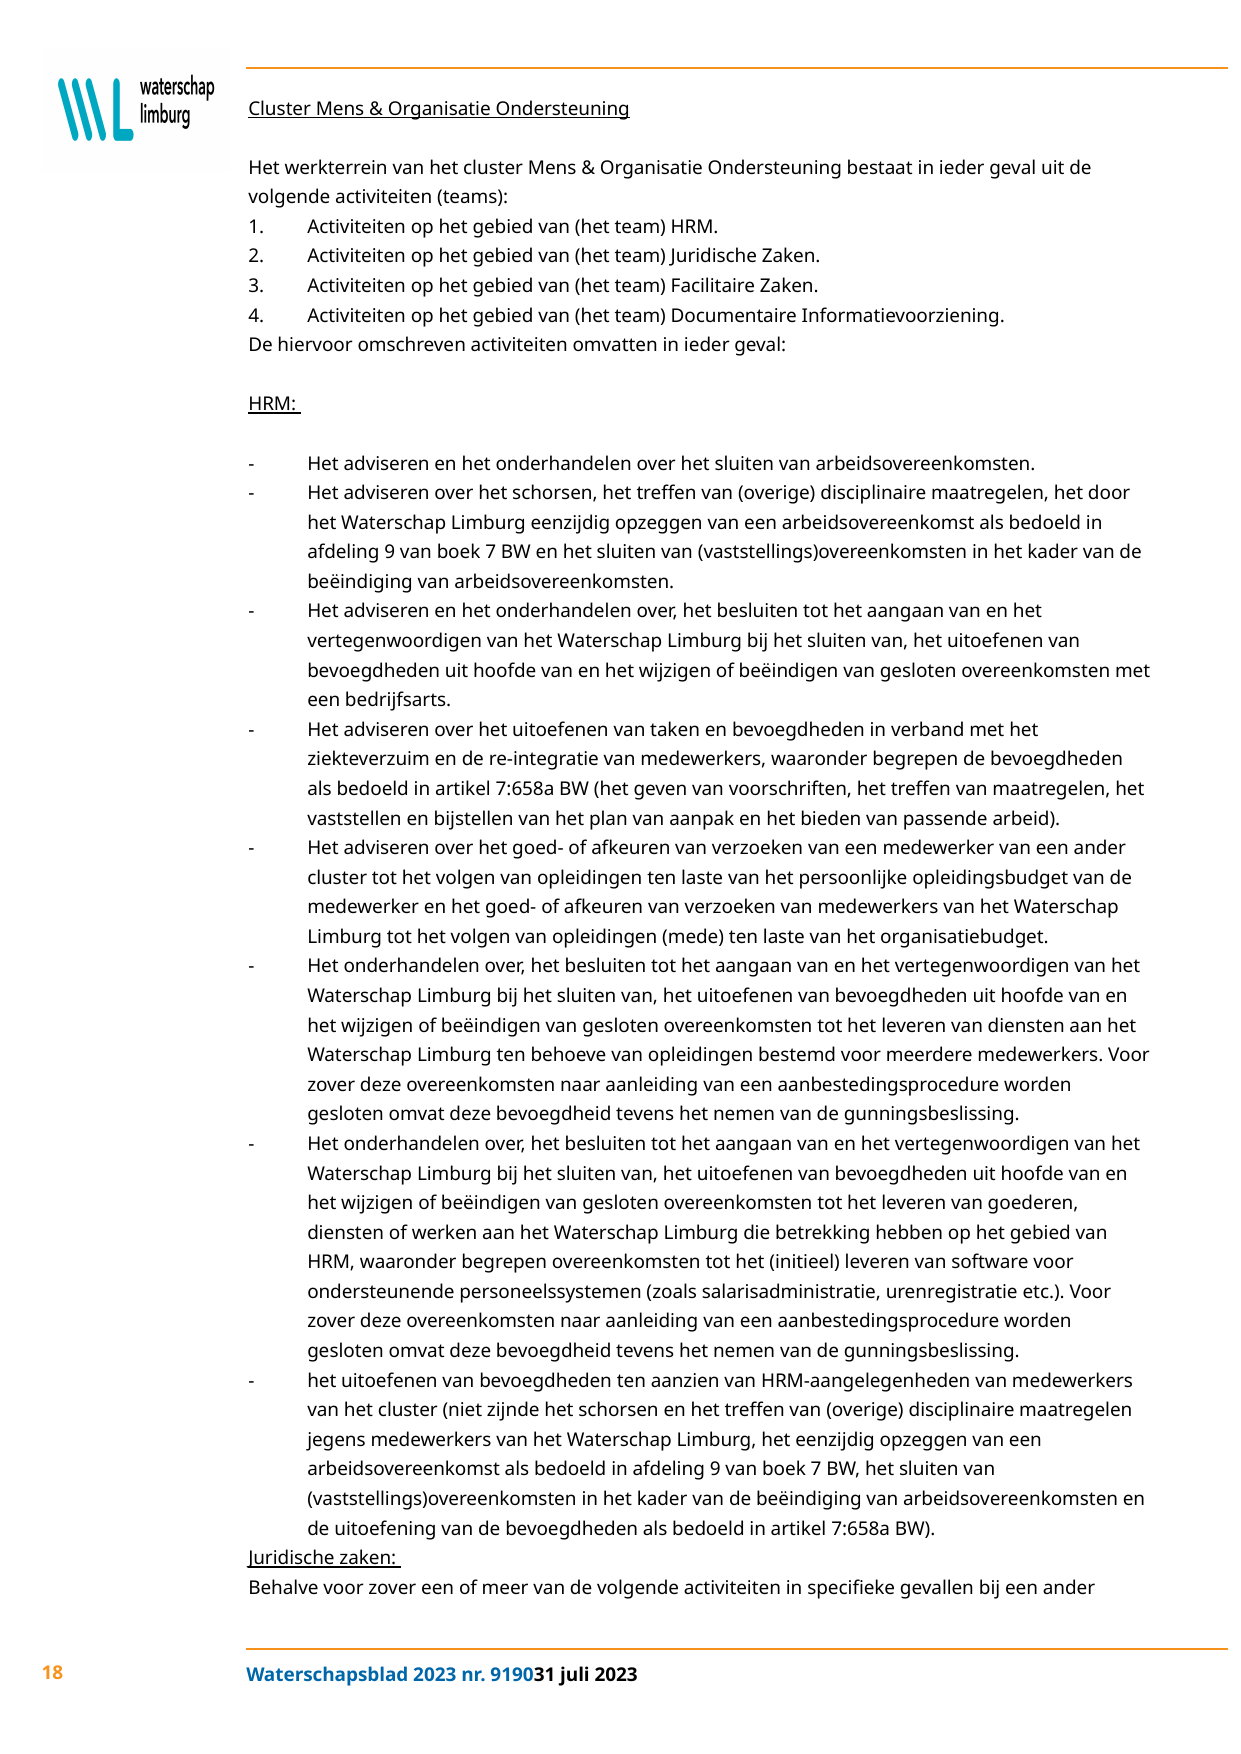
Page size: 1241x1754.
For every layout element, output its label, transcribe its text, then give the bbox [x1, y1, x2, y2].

list Het adviseren over het goed- of afkeuren van verzoeken van een medewerker van een ander cluster tot het volgen van opleidingen ten laste van het persoonlijke opleidingsbudget van de medewerker en het goed- of afkeuren van verzoeken van medewerkers van het Waterschap Limburg tot het volgen van opleidingen (mede) ten laste van het organisatiebudget. [248, 834, 1152, 949]
text Het werkterrein van het cluster Mens & Organisatie Ondersteuning bestaat in ieder geval uit de volgende activiteiten (teams): [248, 154, 1152, 209]
text De hiervoor omschreven activiteiten omvatten in ieder geval: [248, 331, 1152, 357]
list Het onderhandelen over, het besluiten tot het aangaan van en het vertegenwoordigen van het Waterschap Limburg bij het sluiten van, het uitoefenen van bevoegdheden uit hoofde van en het wijzigen of beëindigen van gesloten overeenkomsten tot het leveren van diensten aan het Waterschap Limburg ten behoeve van opleidingen bestemd voor meerdere medewerkers. Voor zover deze overeenkomsten naar aanleiding van een aanbestedingsprocedure worden gesloten omvat deze bevoegdheid tevens het nemen van de gunningsbeslissing. [248, 953, 1152, 1126]
list Activiteiten op het gebied van (het team) Documentaire Informatievoorziening. [248, 302, 1152, 328]
list het uitoefenen van bevoegdheden ten aanzien van HRM-aangelegenheden van medewerkers van het cluster (niet zijnde het schorsen en het treffen van (overige) disciplinaire maatregelen jegens medewerkers van het Waterschap Limburg, het eenzijdig opzeggen van een arbeidsovereenkomst als bedoeld in afdeling 9 van boek 7 BW, het sluiten van (vaststellings)overeenkomsten in het kader van de beëindiging van arbeidsovereenkomsten en de uitoefening van de bevoegdheden als bedoeld in artikel 7:658a BW). [248, 1367, 1152, 1541]
list Het adviseren over het schorsen, het treffen van (overige) disciplinaire maatregelen, het door het Waterschap Limburg eenzijdig opzeggen van een arbeidsovereenkomst als bedoeld in afdeling 9 van boek 7 BW en het sluiten van (vaststellings)overeenkomsten in het kader van de beëindiging van arbeidsovereenkomsten. [248, 479, 1152, 594]
list Het adviseren over het uitoefenen van taken en bevoegdheden in verband met het ziekteverzuim en de re-integratie van medewerkers, waaronder begrepen de bevoegdheden als bedoeld in artikel 7:658a BW (het geven van voorschriften, het treffen van maatregelen, het vaststellen en bijstellen van het plan van aanpak en het bieden van passende arbeid). [248, 716, 1152, 831]
list Het adviseren en het onderhandelen over, het besluiten tot het aangaan van en het vertegenwoordigen van het Waterschap Limburg bij het sluiten van, het uitoefenen van bevoegdheden uit hoofde van en het wijzigen of beëindigen van gesloten overeenkomsten met een bedrijfsarts. [248, 598, 1152, 712]
list Activiteiten op het gebied van (het team) HRM. [248, 213, 1152, 239]
text Juridische zaken: [248, 1544, 1152, 1570]
list Het adviseren en het onderhandelen over het sluiten van arbeidsovereenkomsten. [248, 450, 1152, 476]
text Cluster Mens & Organisatie Ondersteuning [248, 95, 1152, 121]
text HRM: [248, 391, 1152, 416]
text Behalve voor zover een of meer van de volgende activiteiten in specifieke gevallen bij een ander [248, 1574, 1152, 1600]
list Activiteiten op het gebied van (het team) Juridische Zaken. [248, 243, 1152, 268]
list Activiteiten op het gebied van (het team) Facilitaire Zaken. [248, 272, 1152, 298]
picture [41, 47, 231, 172]
list Het onderhandelen over, het besluiten tot het aangaan van en het vertegenwoordigen van het Waterschap Limburg bij het sluiten van, het uitoefenen van bevoegdheden uit hoofde van en het wijzigen of beëindigen van gesloten overeenkomsten tot het leveren van goederen, diensten of werken aan het Waterschap Limburg die betrekking hebben op het gebied van HRM, waaronder begrepen overeenkomsten tot het (initieel) leveren van software voor ondersteunende personeelssystemen (zoals salarisadministratie, urenregistratie etc.). Voor zover deze overeenkomsten naar aanleiding van een aanbestedingsprocedure worden gesloten omvat deze bevoegdheid tevens het nemen van de gunningsbeslissing. [248, 1130, 1152, 1363]
